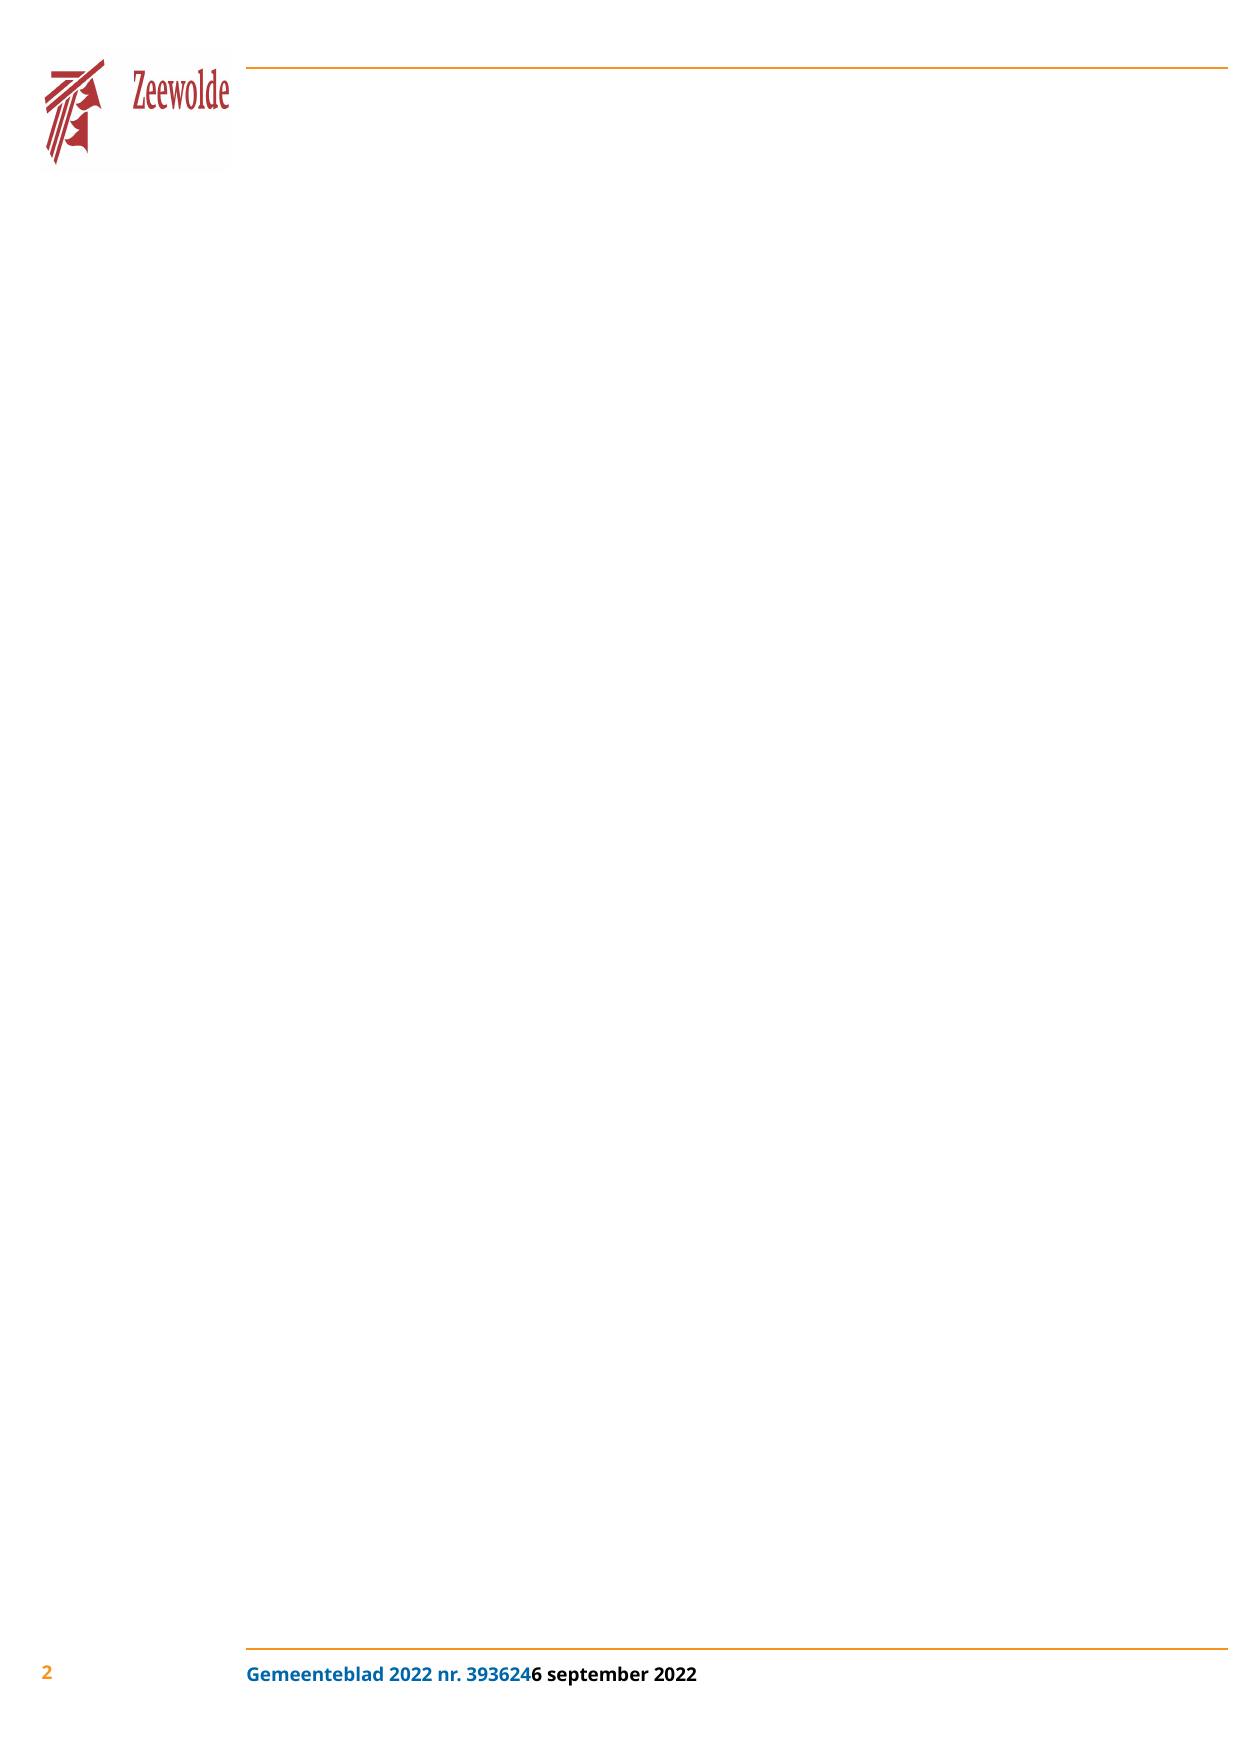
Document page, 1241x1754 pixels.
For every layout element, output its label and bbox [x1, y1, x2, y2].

picture [41, 47, 231, 172]
